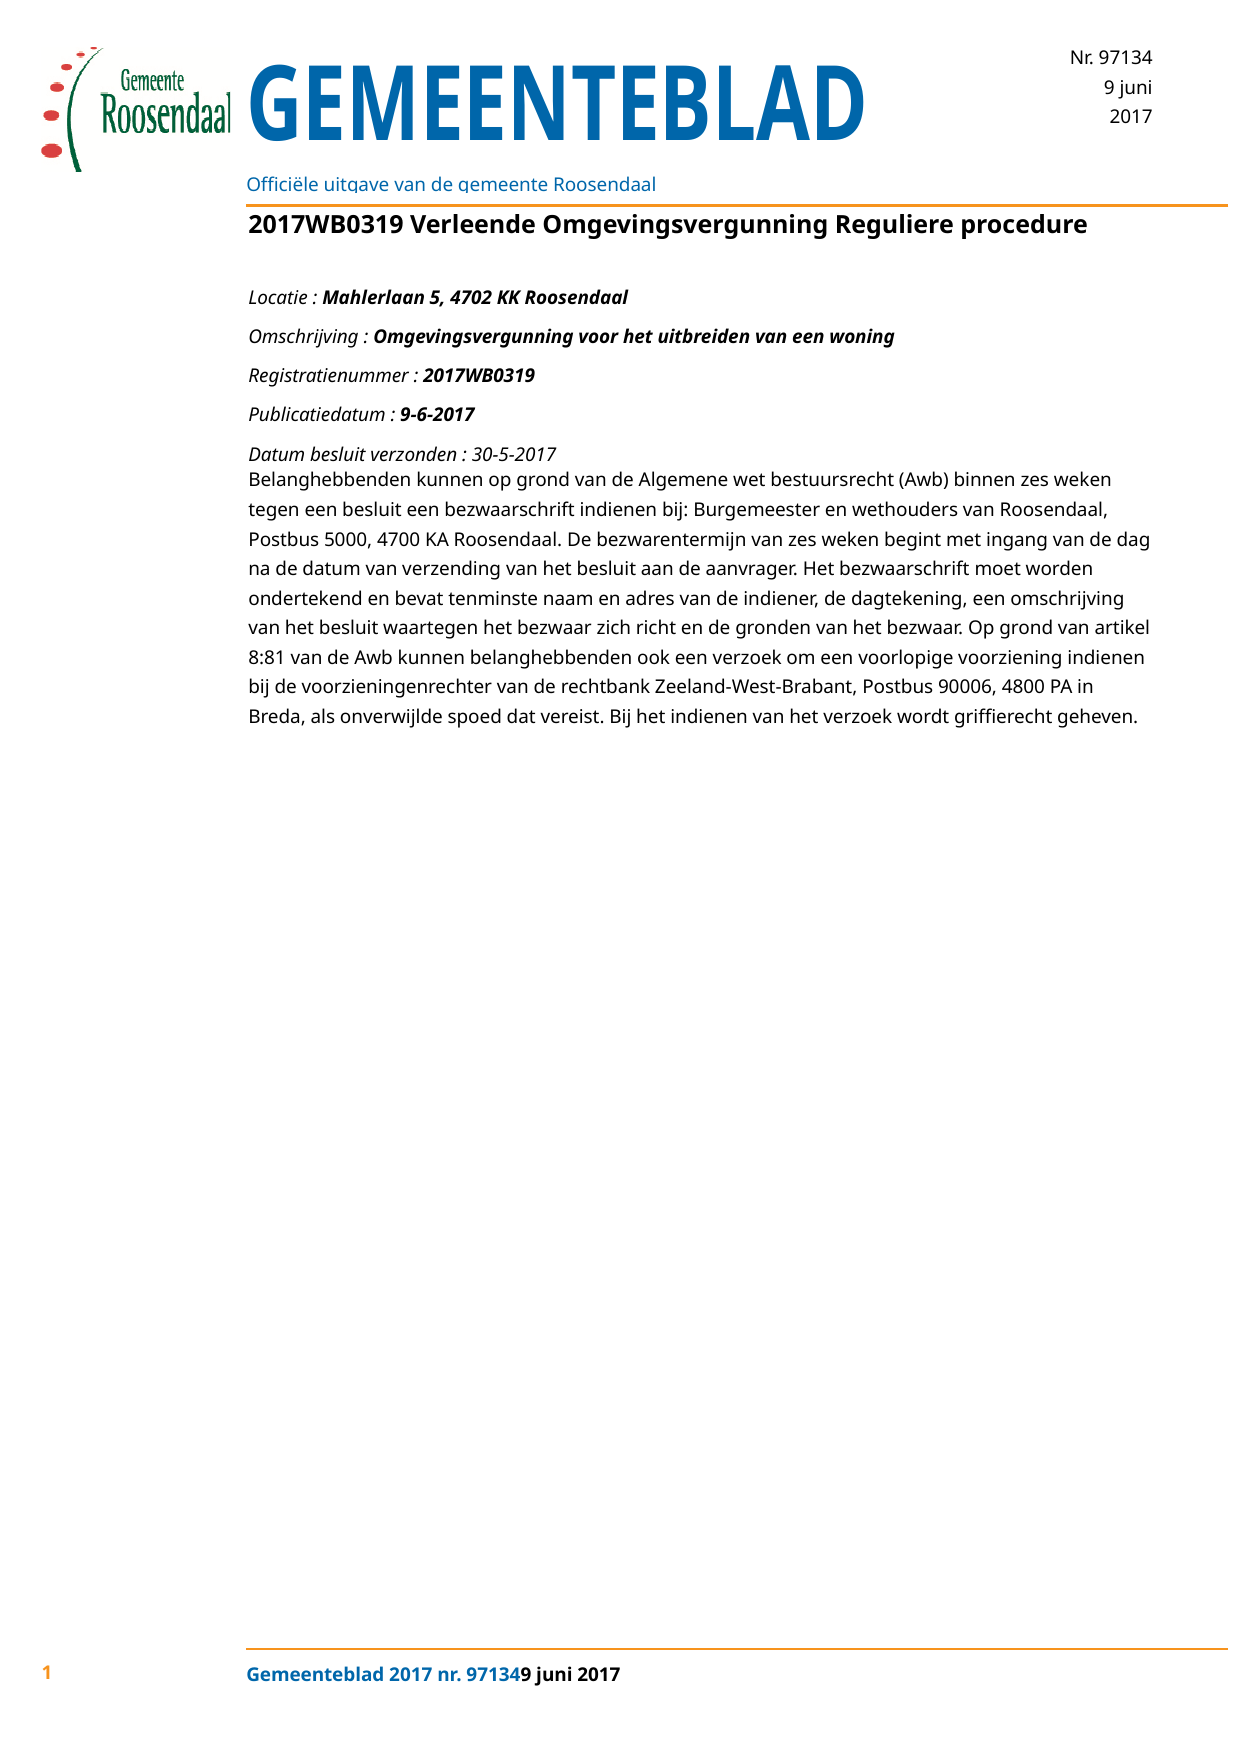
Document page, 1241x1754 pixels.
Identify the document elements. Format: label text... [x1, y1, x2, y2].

text Omschrijving : Omgevingsvergunning voor het uitbreiden van een woning [248, 323, 1152, 349]
text Datum besluit verzonden : 30-5-2017 [248, 441, 1152, 467]
text Registratienummer : 2017WB0319 [248, 362, 1152, 388]
picture [41, 47, 231, 172]
text Publicatiedatum : 9-6-2017 [248, 402, 1152, 427]
text Locatie : Mahlerlaan 5, 4702 KK Roosendaal [248, 284, 1152, 309]
text 2017WB0319 Verleende Omgevingsvergunning Reguliere procedure [248, 207, 1152, 241]
text Belanghebbenden kunnen op grond van de Algemene wet bestuursrecht (Awb) binnen zes weken tegen een besluit een bezwaarschrift indienen bij: Burgemeester en wethouders van Roosendaal, Postbus 5000, 4700 KA Roosendaal. De bezwarentermijn van zes weken begint met ingang van de dag na de datum van verzending van het besluit aan de aanvrager. Het bezwaarschrift moet worden ondertekend en bevat tenminste naam en adres van de indiener, de dagtekening, een omschrijving van het besluit waartegen het bezwaar zich richt en de gronden van het bezwaar. Op grond van artikel 8:81 van de Awb kunnen belanghebbenden ook een verzoek om een voorlopige voorziening indienen bij de voorzieningenrechter van de rechtbank Zeeland-West-Brabant, Postbus 90006, 4800 PA in Breda, als onverwijlde spoed dat vereist. Bij het indienen van het verzoek wordt griffierecht geheven. [248, 467, 1152, 729]
